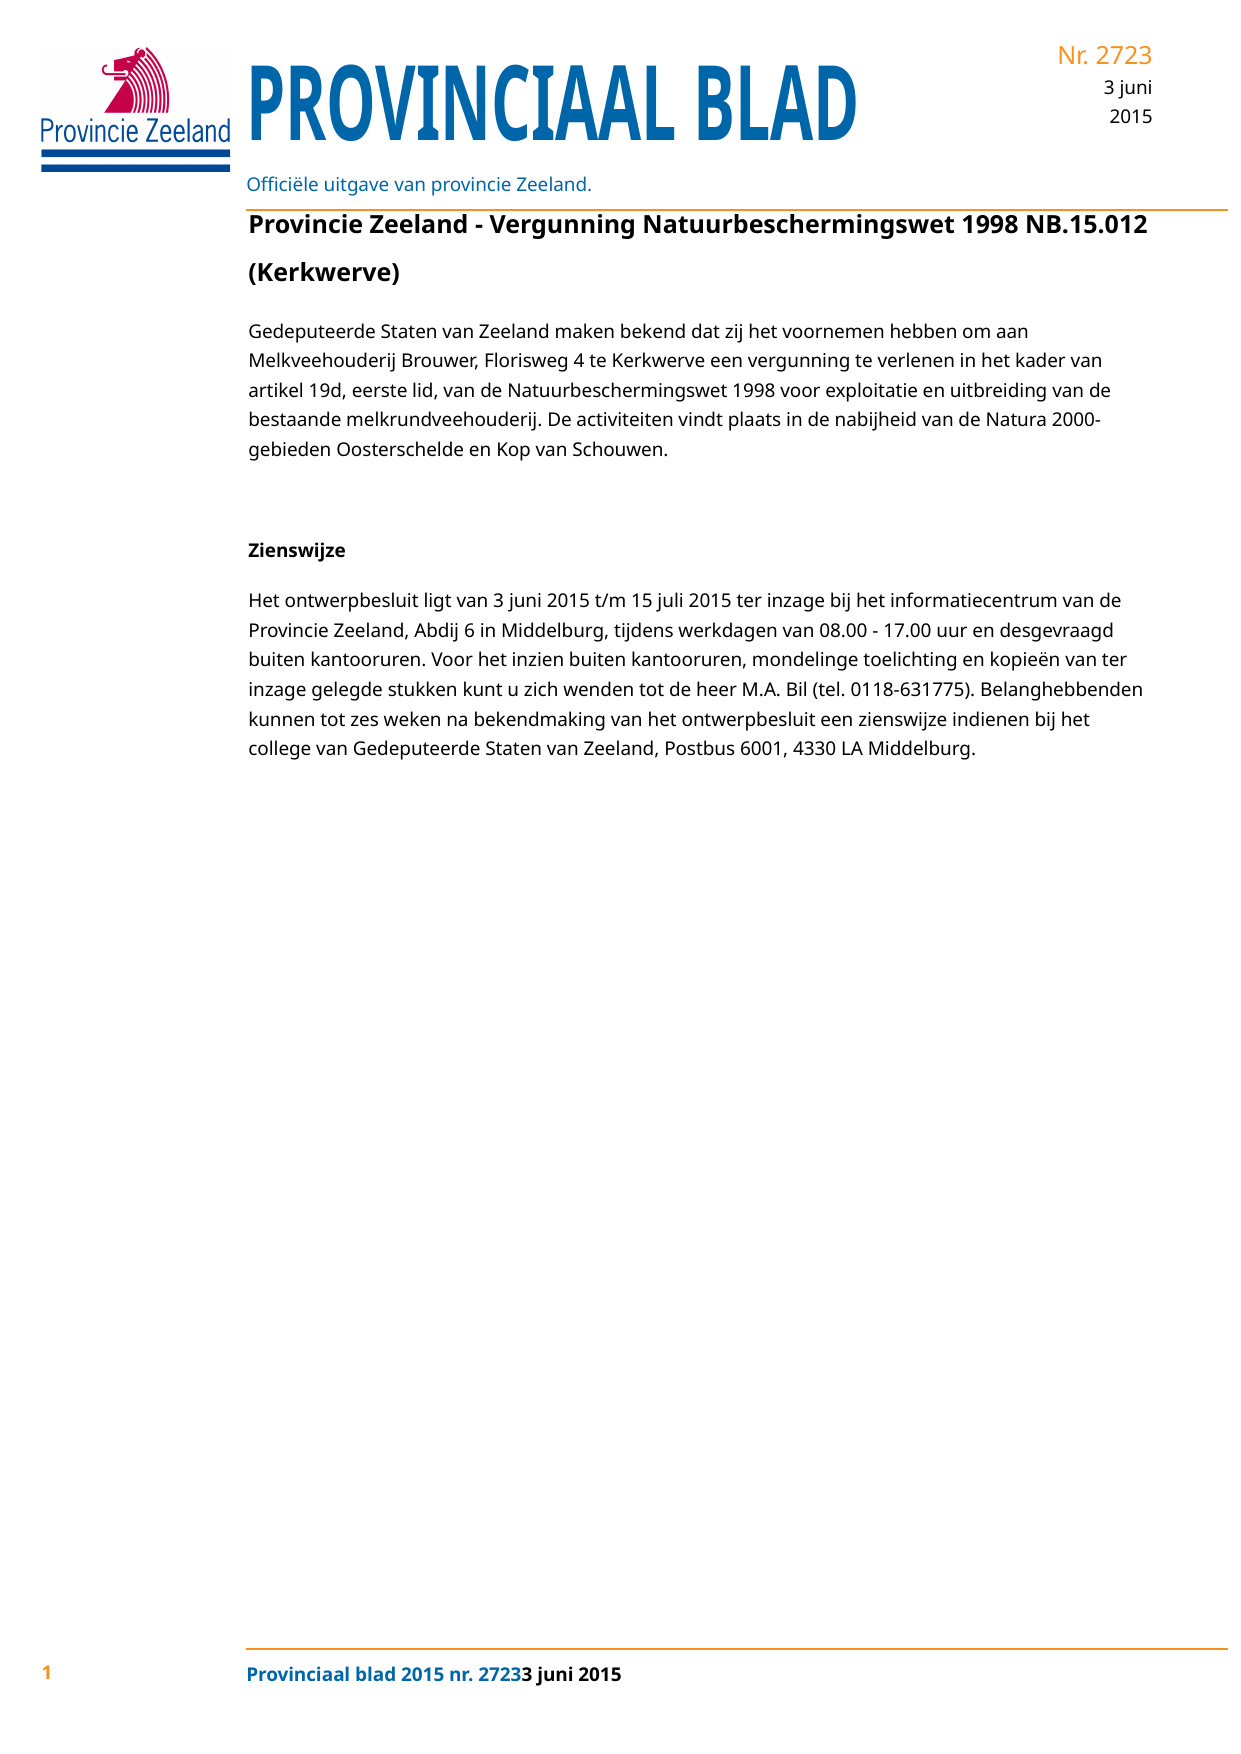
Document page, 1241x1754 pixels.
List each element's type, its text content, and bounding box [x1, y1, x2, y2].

picture [41, 47, 231, 172]
text Zienswijze [248, 537, 1152, 563]
text Provincie Zeeland - Vergunning Natuurbeschermingswet 1998 NB.15.012 (Kerkwerve) [248, 211, 1152, 288]
text Gedeputeerde Staten van Zeeland maken bekend dat zij het voornemen hebben om aan Melkveehouderij Brouwer, Florisweg 4 te Kerkwerve een vergunning te verlenen in het kader van artikel 19d, eerste lid, van de Natuurbeschermingswet 1998 voor exploitatie en uitbreiding van de bestaande melkrundveehouderij. De activiteiten vindt plaats in de nabijheid van de Natura 2000-gebieden Oosterschelde en Kop van Schouwen. [248, 318, 1152, 462]
text Het ontwerpbesluit ligt van 3 juni 2015 t/m 15 juli 2015 ter inzage bij het informatiecentrum van de Provincie Zeeland, Abdij 6 in Middelburg, tijdens werkdagen van 08.00 - 17.00 uur en desgevraagd buiten kantooruren. Voor het inzien buiten kantooruren, mondelinge toelichting en kopieën van ter inzage gelegde stukken kunt u zich wenden tot de heer M.A. Bil (tel. 0118-631775). Belanghebbenden kunnen tot zes weken na bekendmaking van het ontwerpbesluit een zienswijze indienen bij het college van Gedeputeerde Staten van Zeeland, Postbus 6001, 4330 LA Middelburg. [248, 587, 1152, 761]
